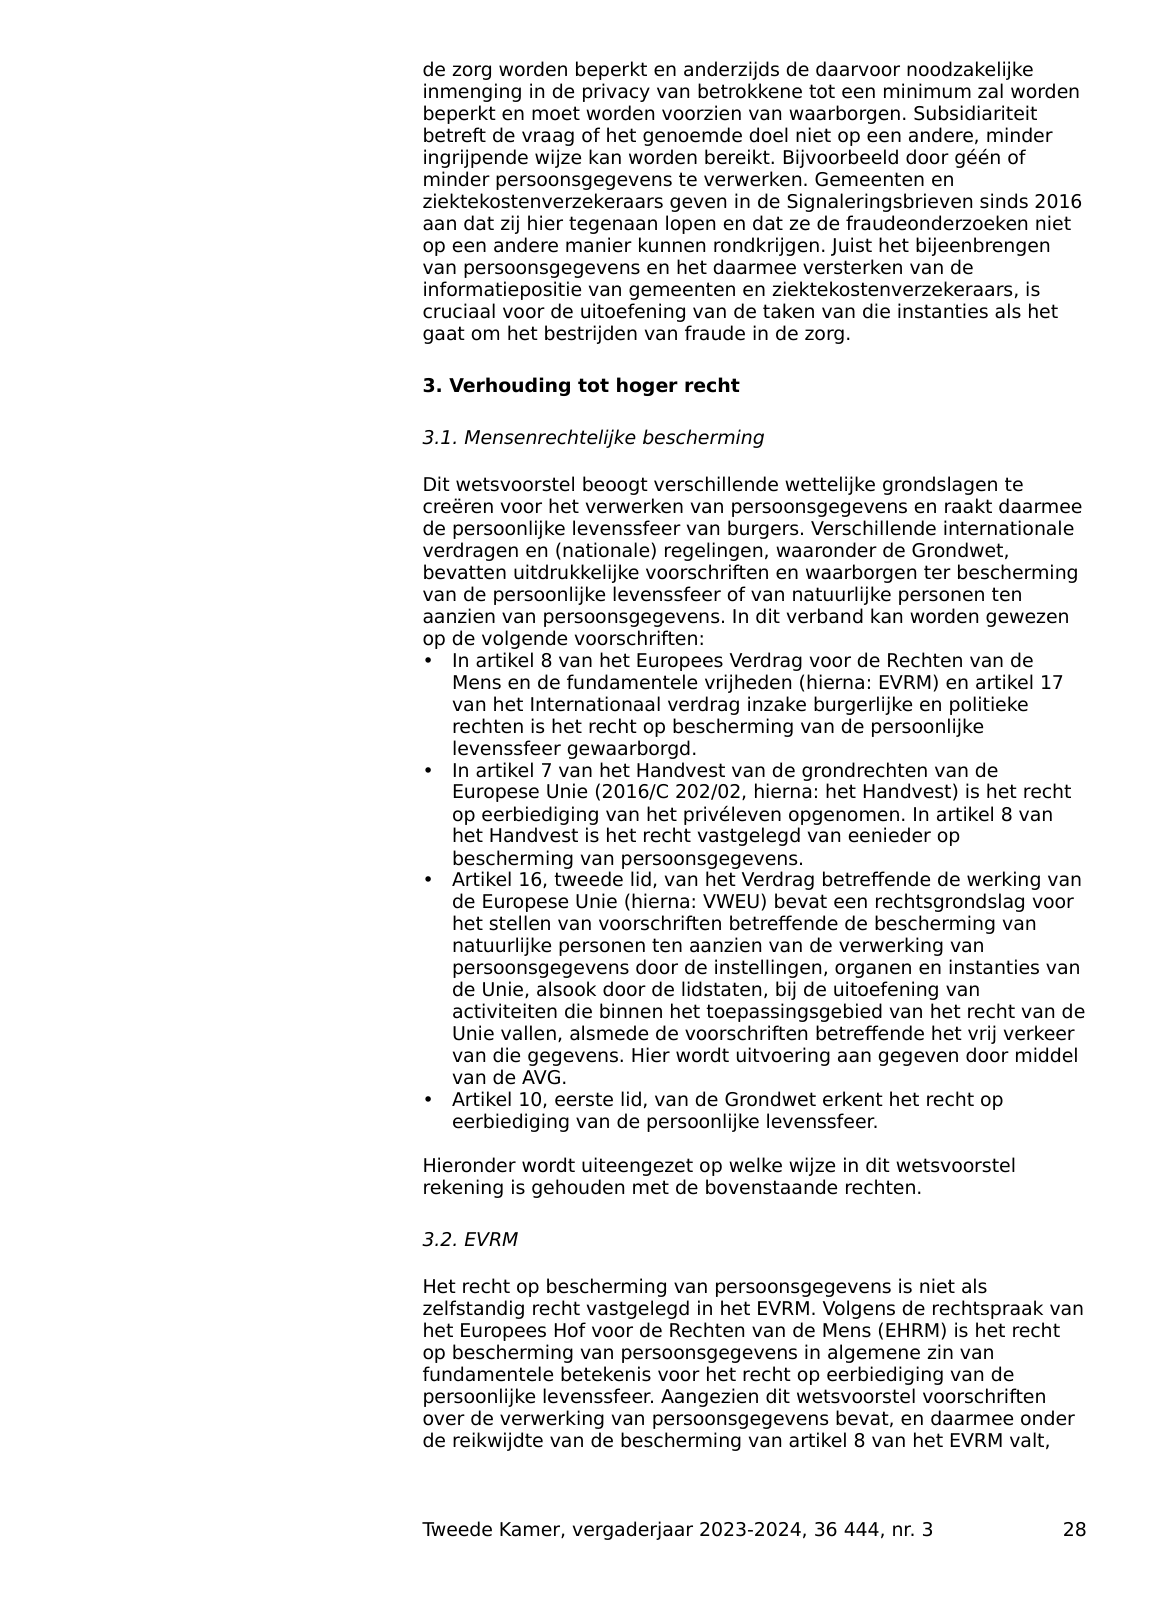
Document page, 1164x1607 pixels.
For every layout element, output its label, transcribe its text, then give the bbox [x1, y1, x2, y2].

subtitle 3.1. Mensenrechtelijke bescherming [422, 427, 1087, 449]
text • Artikel 10, eerste lid, van de Grondwet erkent het recht op eerbiediging van de persoonlijke levenssfeer. [422, 1089, 1087, 1133]
subtitle 3.2. EVRM [422, 1229, 1087, 1251]
text de zorg worden beperkt en anderzijds de daarvoor noodzakelijke inmenging in de privacy van betrokkene tot een minimum zal worden beperkt en moet worden voorzien van waarborgen. Subsidiariteit betreft de vraag of het genoemde doel niet op een andere, minder ingrijpende wijze kan worden bereikt. Bijvoorbeeld door géén of minder persoonsgegevens te verwerken. Gemeenten en ziektekostenverzekeraars geven in de Signaleringsbrieven sinds 2016 aan dat zij hier tegenaan lopen en dat ze de fraudeonderzoeken niet op een andere manier kunnen rondkrijgen. Juist het bijeenbrengen van persoonsgegevens en het daarmee versterken van de informatiepositie van gemeenten en ziektekostenverzekeraars, is cruciaal voor de uitoefening van de taken van die instanties als het gaat om het bestrijden van fraude in de zorg. [422, 59, 1087, 345]
text Hieronder wordt uiteengezet op welke wijze in dit wetsvoorstel rekening is gehouden met de bovenstaande rechten. [422, 1155, 1087, 1199]
text • In artikel 7 van het Handvest van de grondrechten van de Europese Unie (2016/C 202/02, hierna: het Handvest) is het recht op eerbiediging van het privéleven opgenomen. In artikel 8 van het Handvest is het recht vastgelegd van eenieder op bescherming van persoonsgegevens. [422, 759, 1087, 869]
subtitle 3. Verhouding tot hoger recht [422, 375, 1087, 397]
text Dit wetsvoorstel beoogt verschillende wettelijke grondslagen te creëren voor het verwerken van persoonsgegevens en raakt daarmee de persoonlijke levenssfeer van burgers. Verschillende internationale verdragen en (nationale) regelingen, waaronder de Grondwet, bevatten uitdrukkelijke voorschriften en waarborgen ter bescherming van de persoonlijke levenssfeer of van natuurlijke personen ten aanzien van persoonsgegevens. In dit verband kan worden gewezen op de volgende voorschriften: [422, 474, 1087, 649]
text Het recht op bescherming van persoonsgegevens is niet als zelfstandig recht vastgelegd in het EVRM. Volgens de rechtspraak van het Europees Hof voor de Rechten van de Mens (EHRM) is het recht op bescherming van persoonsgegevens in algemene zin van fundamentele betekenis voor het recht op eerbiediging van de persoonlijke levenssfeer. Aangezien dit wetsvoorstel voorschriften over de verwerking van persoonsgegevens bevat, en daarmee onder de reikwijdte van de bescherming van artikel 8 van het EVRM valt, [422, 1276, 1087, 1452]
text • Artikel 16, tweede lid, van het Verdrag betreffende de werking van de Europese Unie (hierna: VWEU) bevat een rechtsgrondslag voor het stellen van voorschriften betreffende de bescherming van natuurlijke personen ten aanzien van de verwerking van persoonsgegevens door de instellingen, organen en instanties van de Unie, alsook door de lidstaten, bij de uitoefening van activiteiten die binnen het toepassingsgebied van het recht van de Unie vallen, alsmede de voorschriften betreffende het vrij verkeer van die gegevens. Hier wordt uitvoering aan gegeven door middel van de AVG. [422, 869, 1087, 1089]
text • In artikel 8 van het Europees Verdrag voor de Rechten van de Mens en de fundamentele vrijheden (hierna: EVRM) en artikel 17 van het Internationaal verdrag inzake burgerlijke en politieke rechten is het recht op bescherming van de persoonlijke levenssfeer gewaarborgd. [422, 649, 1087, 759]
